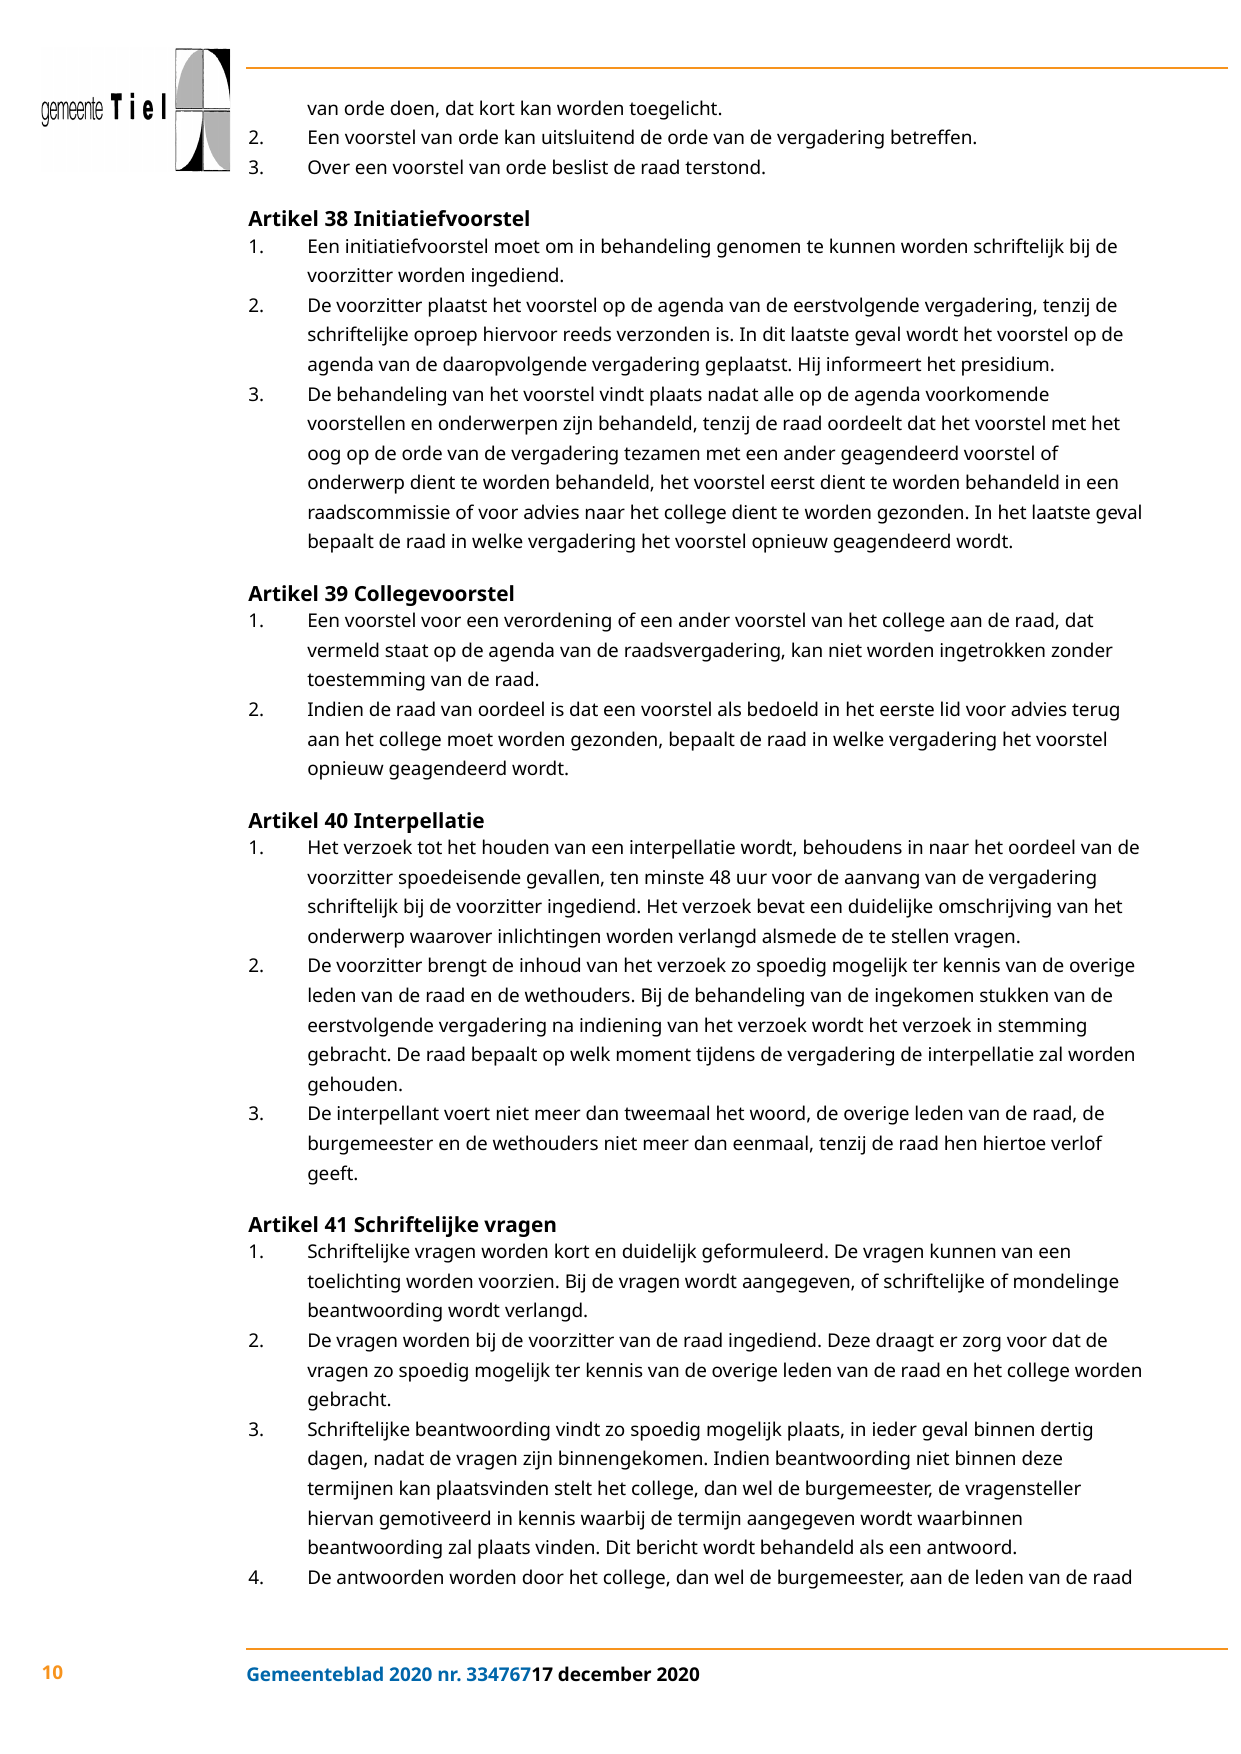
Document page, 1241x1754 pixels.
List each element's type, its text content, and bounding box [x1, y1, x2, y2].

list Indien de raad van oordeel is dat een voorstel als bedoeld in het eerste lid voor advies terug aan het college moet worden gezonden, bepaalt de raad in welke vergadering het voorstel opnieuw geagendeerd wordt. [248, 696, 1152, 781]
list Een initiatiefvoorstel moet om in behandeling genomen te kunnen worden schriftelijk bij de voorzitter worden ingediend. [248, 233, 1152, 288]
list De vragen worden bij de voorzitter van de raad ingediend. Deze draagt er zorg voor dat de vragen zo spoedig mogelijk ter kennis van de overige leden van de raad en het college worden gebracht. [248, 1327, 1152, 1412]
list Schriftelijke beantwoording vindt zo spoedig mogelijk plaats, in ieder geval binnen dertig dagen, nadat de vragen zijn binnengekomen. Indien beantwoording niet binnen deze termijnen kan plaatsvinden stelt het college, dan wel de burgemeester, de vragensteller hiervan gemotiveerd in kennis waarbij de termijn aangegeven wordt waarbinnen beantwoording zal plaats vinden. Dit bericht wordt behandeld als een antwoord. [248, 1416, 1152, 1560]
list Een voorstel voor een verordening of een ander voorstel van het college aan de raad, dat vermeld staat op de agenda van de raadsvergadering, kan niet worden ingetrokken zonder toestemming van de raad. [248, 607, 1152, 692]
list De voorzitter plaatst het voorstel op de agenda van de eerstvolgende vergadering, tenzij de schriftelijke oproep hiervoor reeds verzonden is. In dit laatste geval wordt het voorstel op de agenda van de daaropvolgende vergadering geplaatst. Hij informeert het presidium. [248, 292, 1152, 377]
list Schriftelijke vragen worden kort en duidelijk geformuleerd. De vragen kunnen van een toelichting worden voorzien. Bij de vragen wordt aangegeven, of schriftelijke of mondelinge beantwoording wordt verlangd. [248, 1238, 1152, 1323]
text Artikel 39 Collegevoorstel [248, 579, 1152, 607]
list De interpellant voert niet meer dan tweemaal het woord, de overige leden van de raad, de burgemeester en de wethouders niet meer dan eenmaal, tenzij de raad hen hiertoe verlof geeft. [248, 1101, 1152, 1185]
list Een voorstel van orde kan uitsluitend de orde van de vergadering betreffen. [248, 124, 1152, 150]
list van orde doen, dat kort kan worden toegelicht. [248, 95, 1152, 121]
picture [41, 47, 231, 172]
list De voorzitter brengt de inhoud van het verzoek zo spoedig mogelijk ter kennis van de overige leden van de raad en de wethouders. Bij de behandeling van de ingekomen stukken van de eerstvolgende vergadering na indiening van het verzoek wordt het verzoek in stemming gebracht. De raad bepaalt op welk moment tijdens de vergadering de interpellatie zal worden gehouden. [248, 953, 1152, 1097]
list Het verzoek tot het houden van een interpellatie wordt, behoudens in naar het oordeel van de voorzitter spoedeisende gevallen, ten minste 48 uur voor de aanvang van de vergadering schriftelijk bij de voorzitter ingediend. Het verzoek bevat een duidelijke omschrijving van het onderwerp waarover inlichtingen worden verlangd alsmede de te stellen vragen. [248, 834, 1152, 949]
list De behandeling van het voorstel vindt plaats nadat alle op de agenda voorkomende voorstellen en onderwerpen zijn behandeld, tenzij de raad oordeelt dat het voorstel met het oog op de orde van de vergadering tezamen met een ander geagendeerd voorstel of onderwerp dient te worden behandeld, het voorstel eerst dient te worden behandeld in een raadscommissie of voor advies naar het college dient te worden gezonden. In het laatste geval bepaalt de raad in welke vergadering het voorstel opnieuw geagendeerd wordt. [248, 381, 1152, 554]
text Artikel 41 Schriftelijke vragen [248, 1210, 1152, 1238]
list De antwoorden worden door het college, dan wel de burgemeester, aan de leden van de raad [248, 1564, 1152, 1590]
text Artikel 38 Initiatiefvoorstel [248, 204, 1152, 233]
list Over een voorstel van orde beslist de raad terstond. [248, 154, 1152, 180]
text Artikel 40 Interpellatie [248, 806, 1152, 834]
